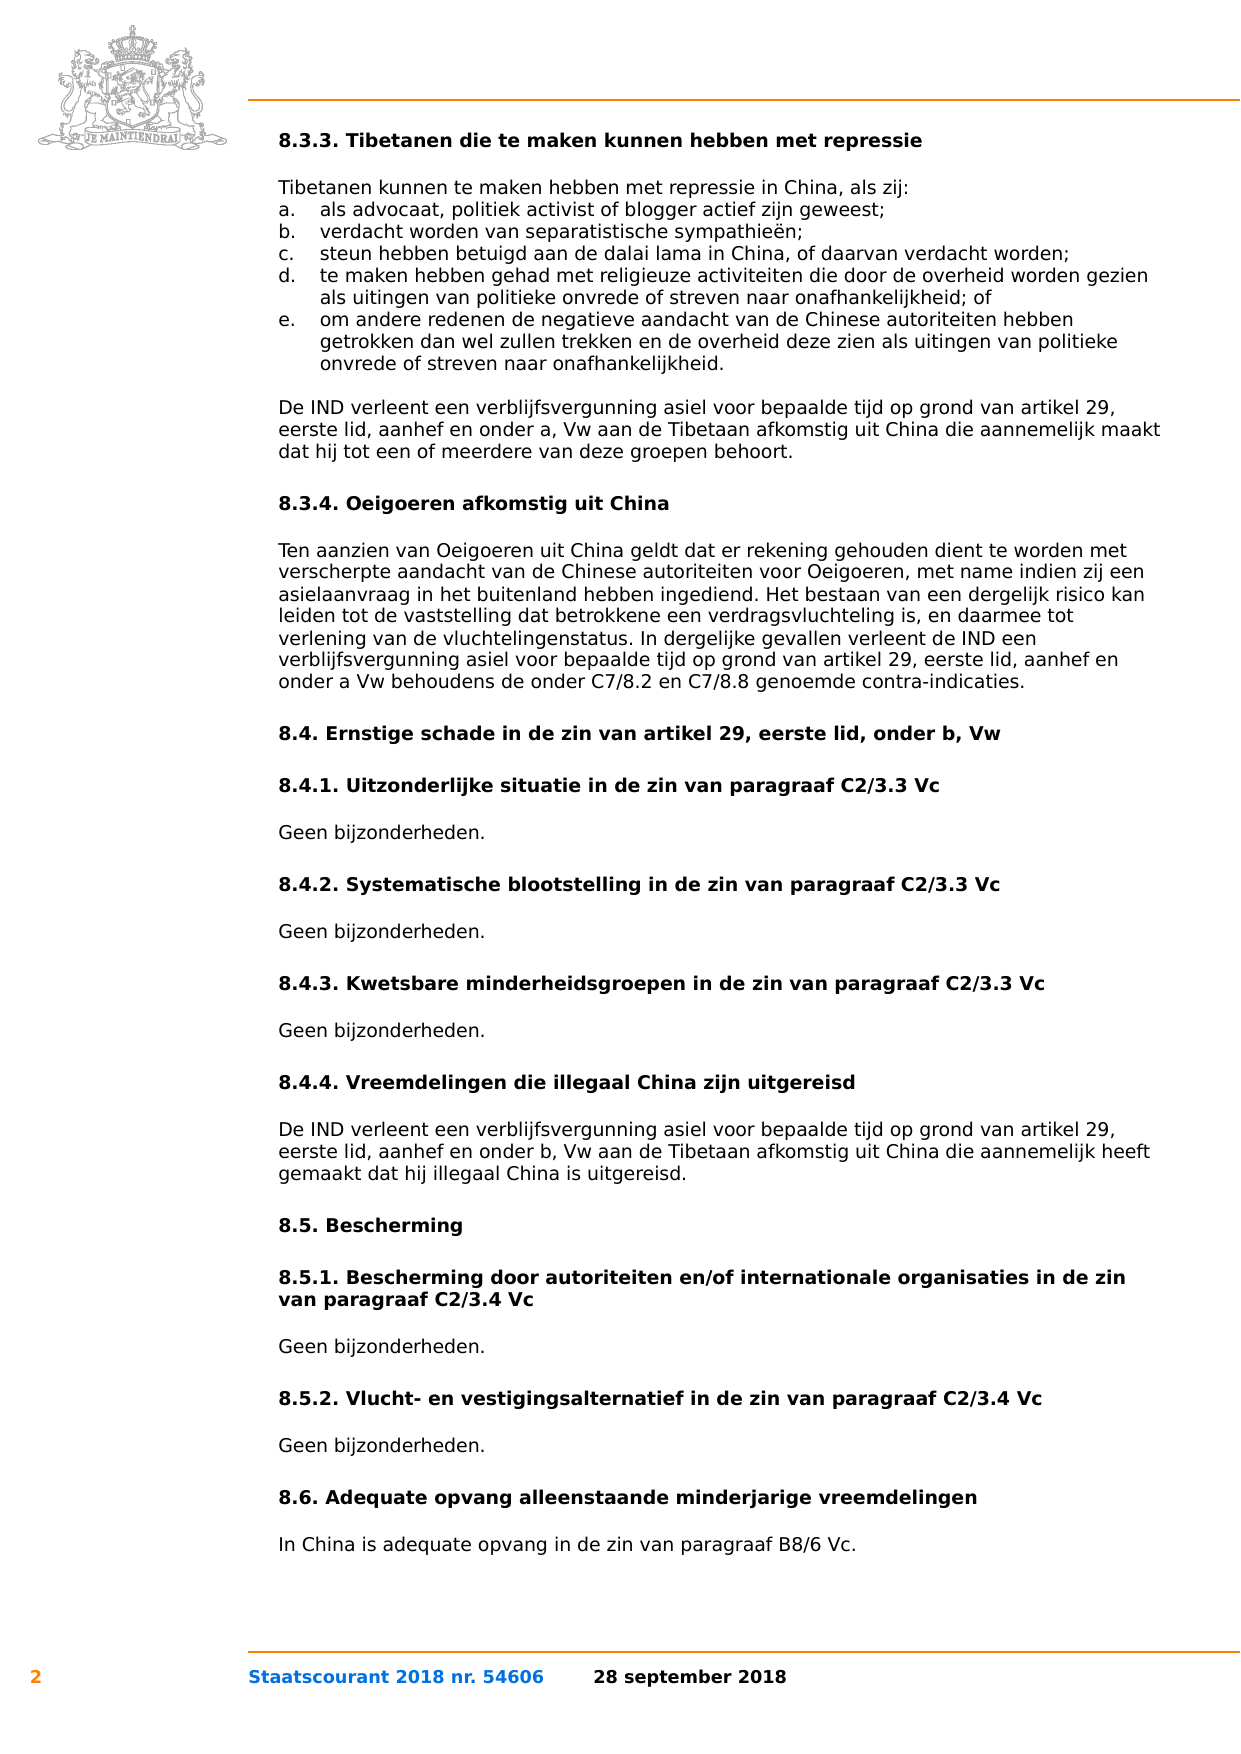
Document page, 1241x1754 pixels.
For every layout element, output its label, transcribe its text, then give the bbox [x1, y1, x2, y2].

subtitle 8.4.1. Uitzonderlijke situatie in de zin van paragraaf C2/3.3 Vc [278, 775, 1163, 797]
subtitle 8.5.1. Bescherming door autoriteiten en/of internationale organisaties in de zin van paragraaf C2/3.4 Vc [278, 1267, 1163, 1311]
text Geen bijzonderheden. [278, 822, 1163, 844]
text Ten aanzien van Oeigoeren uit China geldt dat er rekening gehouden dient te worden met verscherpte aandacht van de Chinese autoriteiten voor Oeigoeren, met name indien zij een asielaanvraag in het buitenland hebben ingediend. Het bestaan van een dergelijk risico kan leiden tot de vaststelling dat betrokkene een verdragsvluchteling is, en daarmee tot verlening van de vluchtelingenstatus. In dergelijke gevallen verleent de IND een verblijfsvergunning asiel voor bepaalde tijd op grond van artikel 29, eerste lid, aanhef en onder a Vw behoudens de onder C7/8.2 en C7/8.8 genoemde contra-indicaties. [278, 539, 1163, 693]
subtitle 8.3.4. Oeigoeren afkomstig uit China [278, 492, 1163, 514]
text Geen bijzonderheden. [278, 1435, 1163, 1457]
text Geen bijzonderheden. [278, 1336, 1163, 1358]
text In China is adequate opvang in de zin van paragraaf B8/6 Vc. [278, 1534, 1163, 1556]
subtitle 8.6. Adequate opvang alleenstaande minderjarige vreemdelingen [278, 1487, 1163, 1509]
subtitle 8.5. Bescherming [278, 1215, 1163, 1237]
text De IND verleent een verblijfsvergunning asiel voor bepaalde tijd op grond van artikel 29, eerste lid, aanhef en onder b, Vw aan de Tibetaan afkomstig uit China die aannemelijk heeft gemaakt dat hij illegaal China is uitgereisd. [278, 1119, 1163, 1185]
text Geen bijzonderheden. [278, 1020, 1163, 1042]
text De IND verleent een verblijfsvergunning asiel voor bepaalde tijd op grond van artikel 29, eerste lid, aanhef en onder a, Vw aan de Tibetaan afkomstig uit China die aannemelijk maakt dat hij tot een of meerdere van deze groepen behoort. [278, 397, 1163, 462]
subtitle 8.4.3. Kwetsbare minderheidsgroepen in de zin van paragraaf C2/3.3 Vc [278, 973, 1163, 995]
subtitle 8.3.3. Tibetanen die te maken kunnen hebben met repressie [278, 130, 1163, 152]
text e. om andere redenen de negatieve aandacht van de Chinese autoriteiten hebben getrokken dan wel zullen trekken en de overheid deze zien als uitingen van politieke onvrede of streven naar onafhankelijkheid. [278, 309, 1163, 375]
text b. verdacht worden van separatistische sympathieën; [278, 221, 1163, 243]
text c. steun hebben betuigd aan de dalai lama in China, of daarvan verdacht worden; [278, 243, 1163, 265]
text d. te maken hebben gehad met religieuze activiteiten die door de overheid worden gezien als uitingen van politieke onvrede of streven naar onafhankelijkheid; of [278, 265, 1163, 309]
subtitle 8.4. Ernstige schade in de zin van artikel 29, eerste lid, onder b, Vw [278, 723, 1163, 745]
subtitle 8.5.2. Vlucht- en vestigingsalternatief in de zin van paragraaf C2/3.4 Vc [278, 1388, 1163, 1410]
text a. als advocaat, politiek activist of blogger actief zijn geweest; [278, 199, 1163, 221]
text Tibetanen kunnen te maken hebben met repressie in China, als zij: [278, 177, 1163, 199]
text Geen bijzonderheden. [278, 921, 1163, 943]
subtitle 8.4.2. Systematische blootstelling in de zin van paragraaf C2/3.3 Vc [278, 874, 1163, 896]
subtitle 8.4.4. Vreemdelingen die illegaal China zijn uitgereisd [278, 1072, 1163, 1094]
picture [38, 25, 227, 150]
